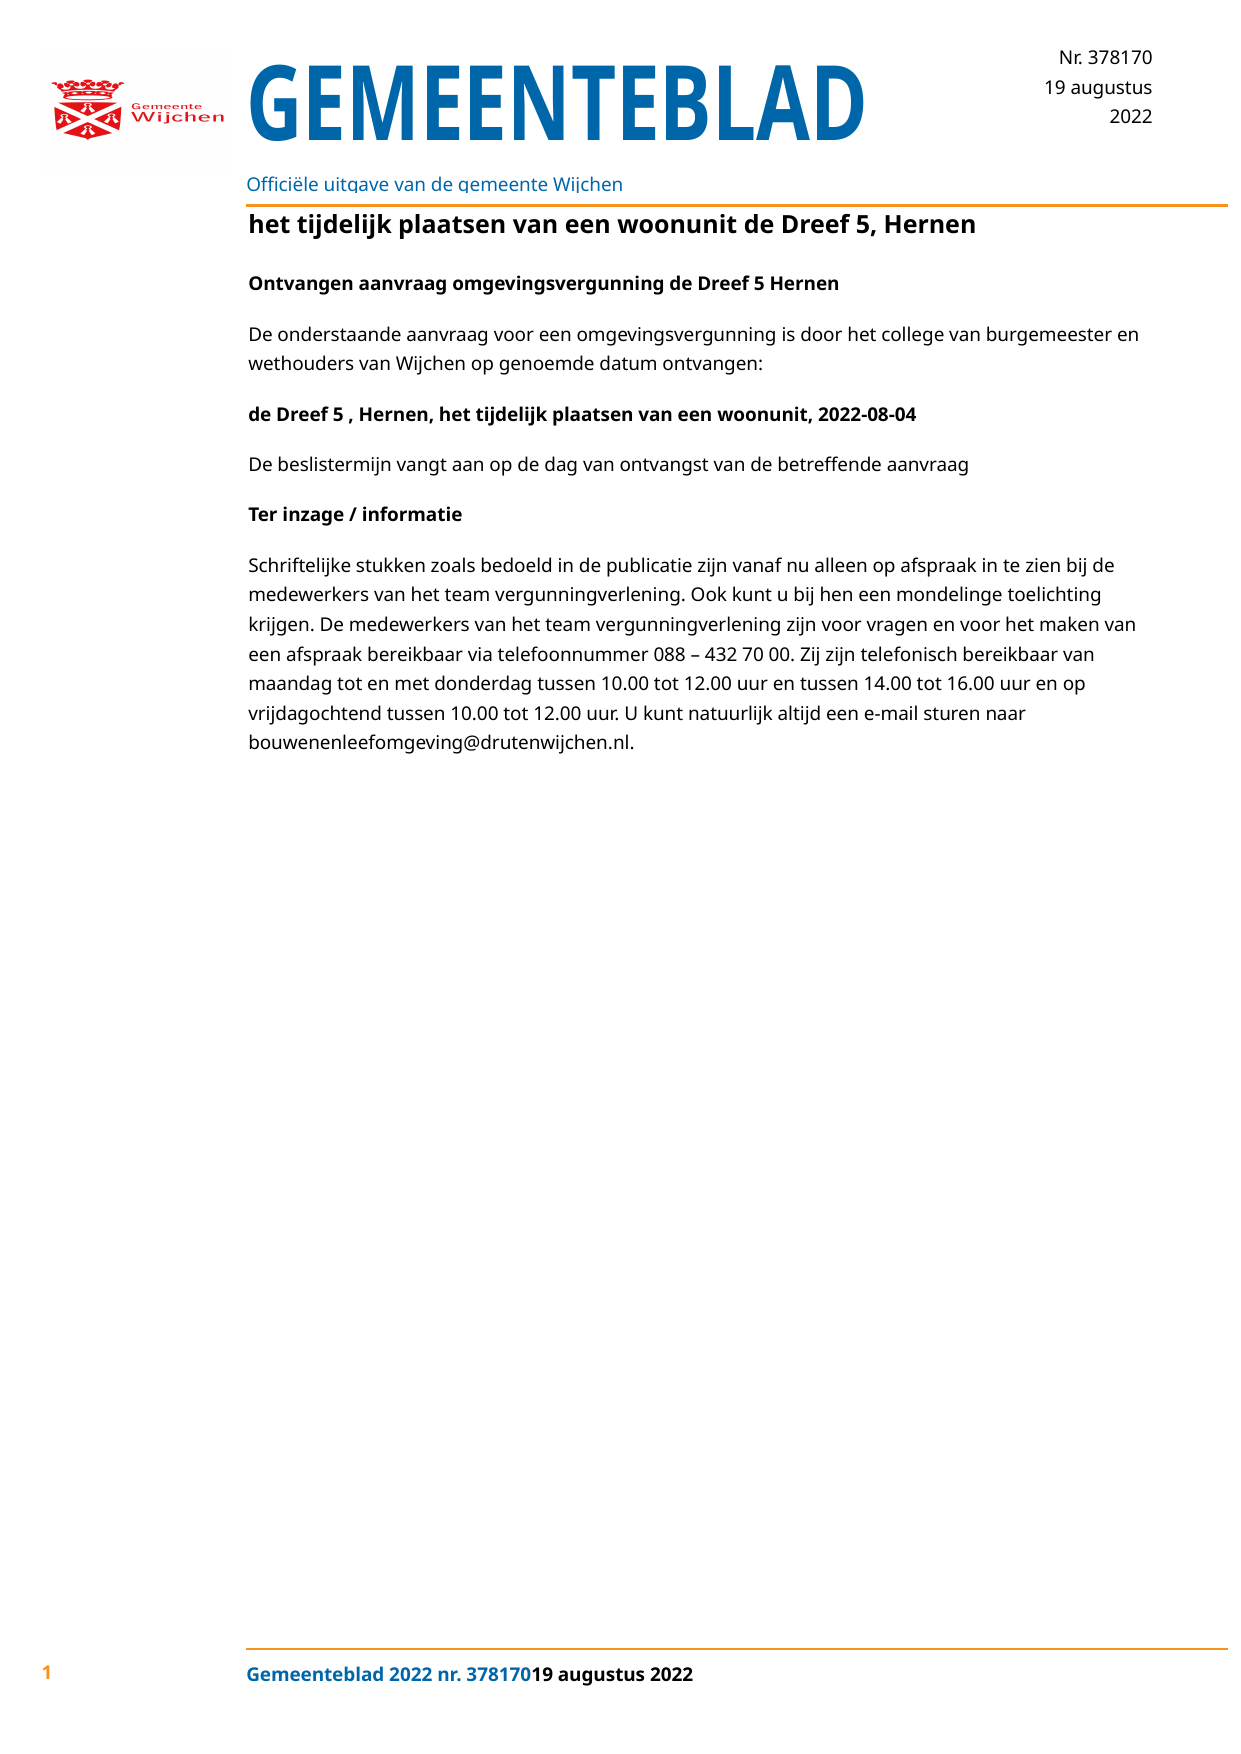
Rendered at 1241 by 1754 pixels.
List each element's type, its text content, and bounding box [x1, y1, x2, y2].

text Ter inzage / informatie [248, 502, 1152, 527]
text Ontvangen aanvraag omgevingsvergunning de Dreef 5 Hernen [248, 270, 1152, 296]
text het tijdelijk plaatsen van een woonunit de Dreef 5, Hernen [248, 207, 1152, 241]
picture [41, 47, 231, 172]
text De beslistermijn vangt aan op de dag van ontvangst van de betreffende aanvraag [248, 451, 1152, 477]
text Schriftelijke stukken zoals bedoeld in de publicatie zijn vanaf nu alleen op afspraak in te zien bij de medewerkers van het team vergunningverlening. Ook kunt u bij hen een mondelinge toelichting krijgen. De medewerkers van het team vergunningverlening zijn voor vragen en voor het maken van een afspraak bereikbaar via telefoonnummer 088 – 432 70 00. Zij zijn telefonisch bereikbaar van maandag tot en met donderdag tussen 10.00 tot 12.00 uur en tussen 14.00 tot 16.00 uur en op vrijdagochtend tussen 10.00 tot 12.00 uur. U kunt natuurlijk altijd een e-mail sturen naar bouwenenleefomgeving@drutenwijchen.nl. [248, 552, 1152, 755]
text De onderstaande aanvraag voor een omgevingsvergunning is door het college van burgemeester en wethouders van Wijchen op genoemde datum ontvangen: [248, 321, 1152, 376]
text de Dreef 5 , Hernen, het tijdelijk plaatsen van een woonunit, 2022-08-04 [248, 401, 1152, 426]
